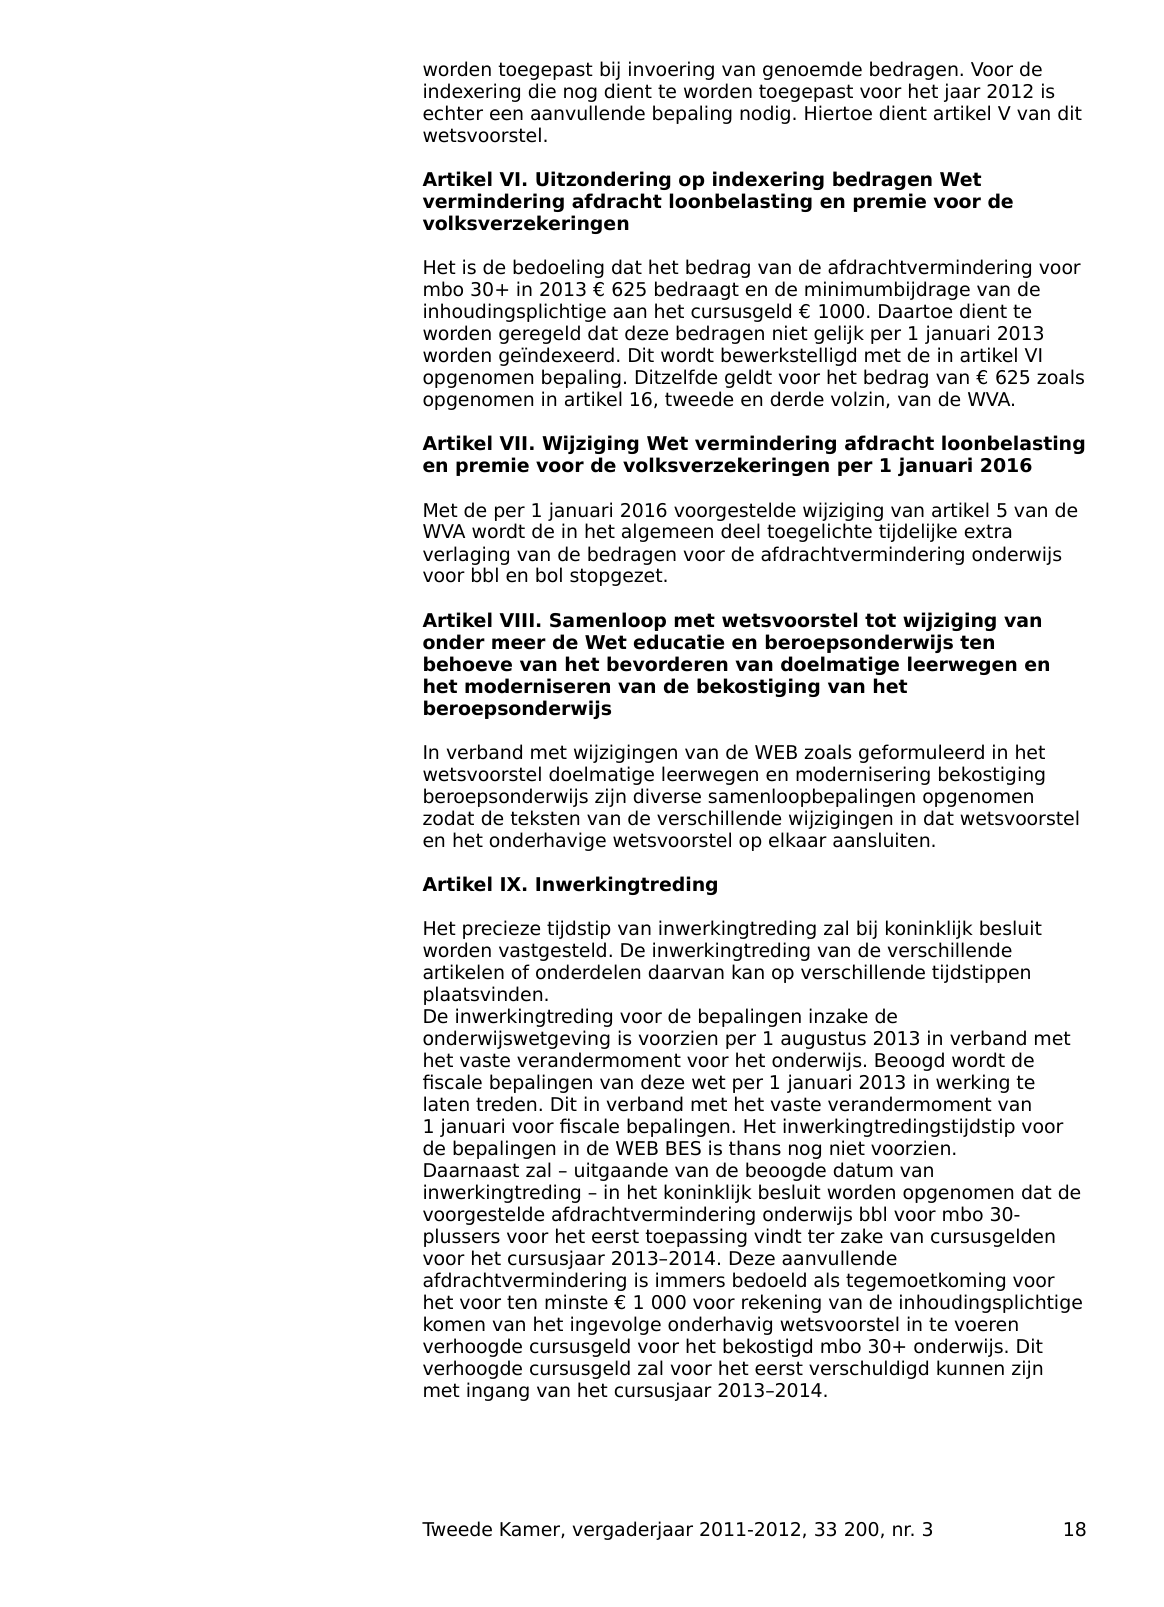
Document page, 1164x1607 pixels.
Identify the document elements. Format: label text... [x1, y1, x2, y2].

text De inwerkingtreding voor de bepalingen inzake de onderwijswetgeving is voorzien per 1 augustus 2013 in verband met het vaste verandermoment voor het onderwijs. Beoogd wordt de fiscale bepalingen van deze wet per 1 januari 2013 in werking te laten treden. Dit in verband met het vaste verandermoment van 1 januari voor fiscale bepalingen. Het inwerkingtredingstijdstip voor de bepalingen in de WEB BES is thans nog niet voorzien. [422, 1006, 1087, 1160]
subtitle Artikel IX. Inwerkingtreding [422, 874, 1087, 896]
subtitle Artikel VII. Wijziging Wet vermindering afdracht loonbelasting en premie voor de volksverzekeringen per 1 januari 2016 [422, 433, 1087, 477]
subtitle Artikel VIII. Samenloop met wetsvoorstel tot wijziging van onder meer de Wet educatie en beroepsonderwijs ten behoeve van het bevorderen van doelmatige leerwegen en het moderniseren van de bekostiging van het beroepsonderwijs [422, 609, 1087, 719]
text Daarnaast zal – uitgaande van de beoogde datum van inwerkingtreding – in het koninklijk besluit worden opgenomen dat de voorgestelde afdrachtvermindering onderwijs bbl voor mbo 30-plussers voor het eerst toepassing vindt ter zake van cursusgelden voor het cursusjaar 2013–2014. Deze aanvullende afdrachtvermindering is immers bedoeld als tegemoetkoming voor het voor ten minste € 1 000 voor rekening van de inhoudingsplichtige komen van het ingevolge onderhavig wetsvoorstel in te voeren verhoogde cursusgeld voor het bekostigd mbo 30+ onderwijs. Dit verhoogde cursusgeld zal voor het eerst verschuldigd kunnen zijn met ingang van het cursusjaar 2013–2014. [422, 1160, 1087, 1401]
text In verband met wijzigingen van de WEB zoals geformuleerd in het wetsvoorstel doelmatige leerwegen en modernisering bekostiging beroepsonderwijs zijn diverse samenloopbepalingen opgenomen zodat de teksten van de verschillende wijzigingen in dat wetsvoorstel en het onderhavige wetsvoorstel op elkaar aansluiten. [422, 742, 1087, 852]
text Het precieze tijdstip van inwerkingtreding zal bij koninklijk besluit worden vastgesteld. De inwerkingtreding van de verschillende artikelen of onderdelen daarvan kan op verschillende tijdstippen plaatsvinden. [422, 918, 1087, 1006]
subtitle Artikel VI. Uitzondering op indexering bedragen Wet vermindering afdracht loonbelasting en premie voor de volksverzekeringen [422, 169, 1087, 235]
text Met de per 1 januari 2016 voorgestelde wijziging van artikel 5 van de WVA wordt de in het algemeen deel toegelichte tijdelijke extra verlaging van de bedragen voor de afdrachtvermindering onderwijs voor bbl en bol stopgezet. [422, 499, 1087, 587]
text worden toegepast bij invoering van genoemde bedragen. Voor de indexering die nog dient te worden toegepast voor het jaar 2012 is echter een aanvullende bepaling nodig. Hiertoe dient artikel V van dit wetsvoorstel. [422, 59, 1087, 147]
text Het is de bedoeling dat het bedrag van de afdrachtvermindering voor mbo 30+ in 2013 € 625 bedraagt en de minimumbijdrage van de inhoudingsplichtige aan het cursusgeld € 1000. Daartoe dient te worden geregeld dat deze bedragen niet gelijk per 1 januari 2013 worden geïndexeerd. Dit wordt bewerkstelligd met de in artikel VI opgenomen bepaling. Ditzelfde geldt voor het bedrag van € 625 zoals opgenomen in artikel 16, tweede en derde volzin, van de WVA. [422, 257, 1087, 411]
